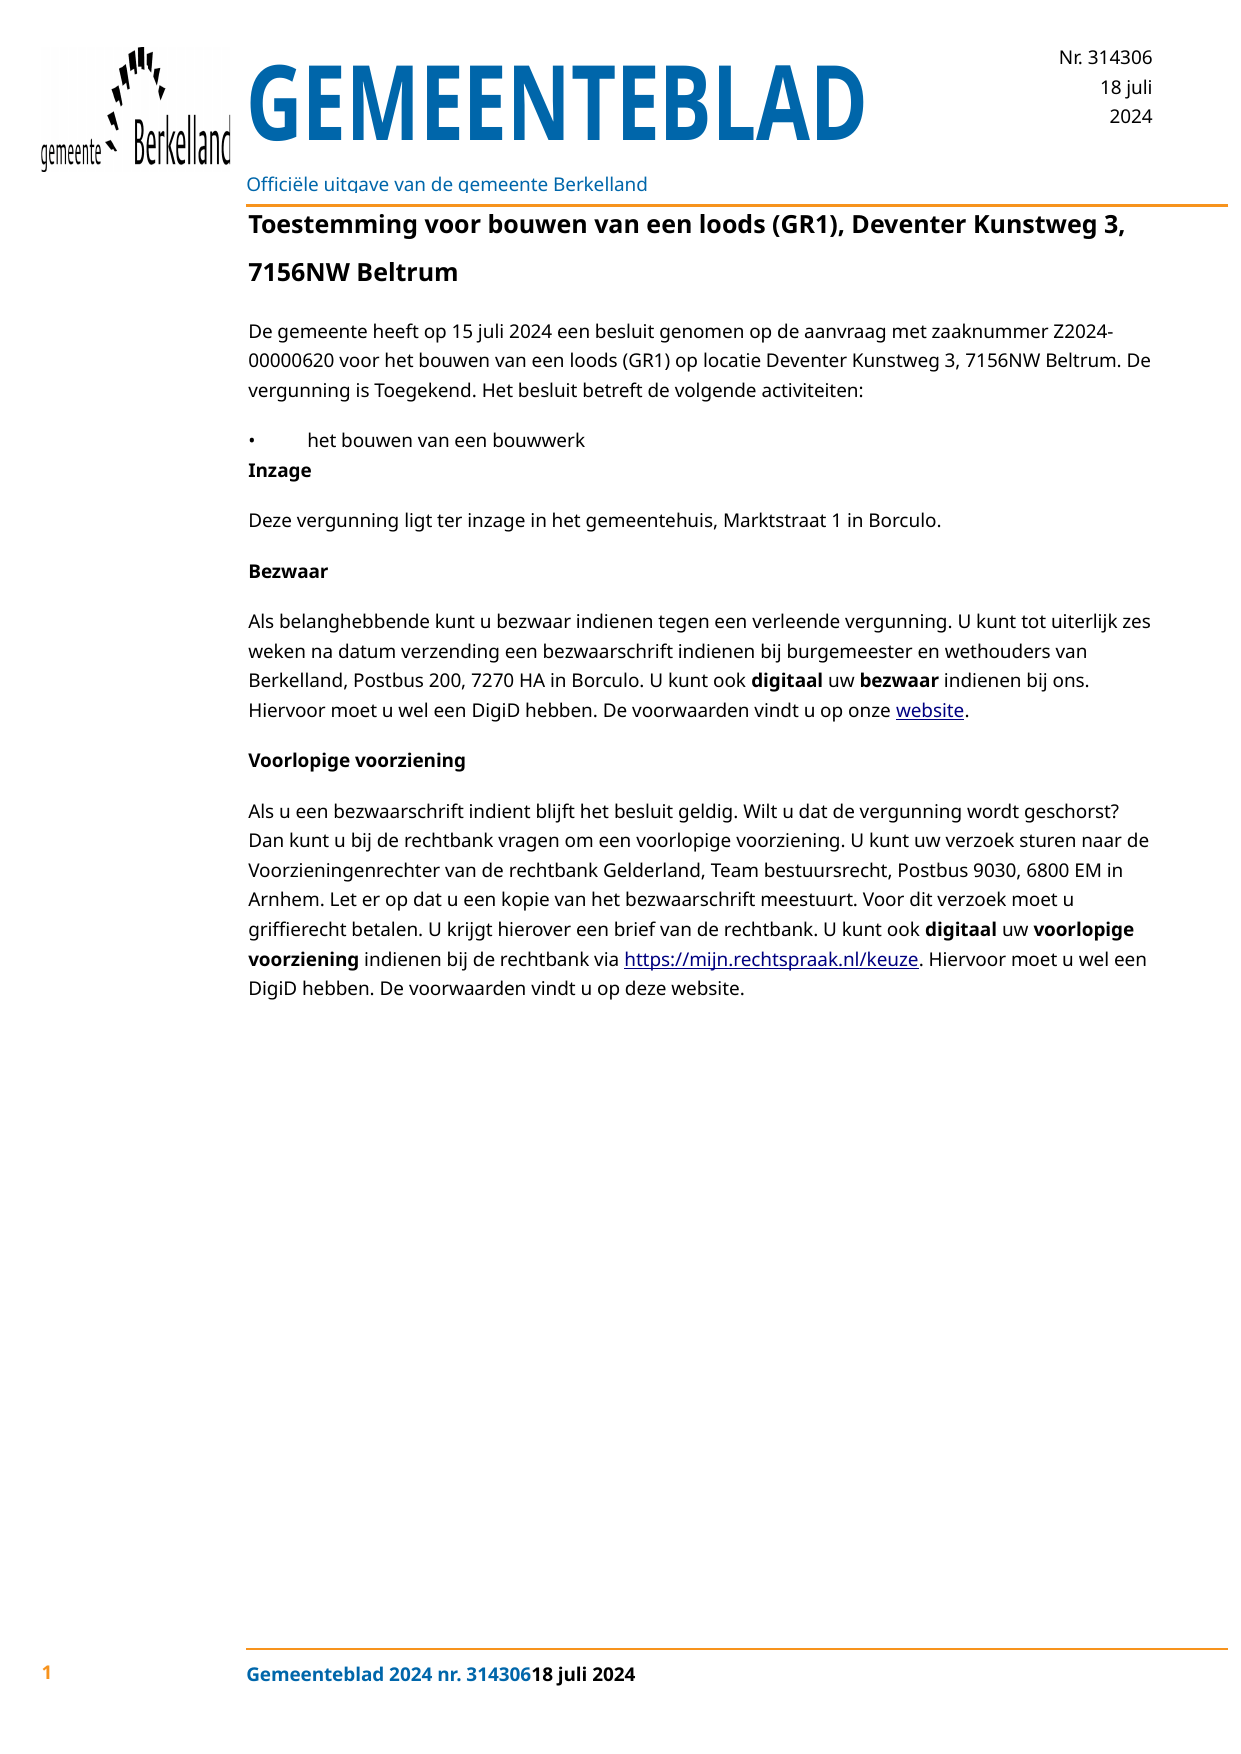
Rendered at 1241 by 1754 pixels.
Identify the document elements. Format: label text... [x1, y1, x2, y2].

text Als belanghebbende kunt u bezwaar indienen tegen een verleende vergunning. U kunt tot uiterlijk zes weken na datum verzending een bezwaarschrift indienen bij burgemeester en wethouders van Berkelland, Postbus 200, 7270 HA in Borculo. U kunt ook digitaal uw bezwaar indienen bij ons. Hiervoor moet u wel een DigiD hebben. De voorwaarden vindt u op onze website. [248, 608, 1152, 723]
text Bezwaar [248, 558, 1152, 584]
text Toestemming voor bouwen van een loods (GR1), Deventer Kunstweg 3, 7156NW Beltrum [248, 207, 1152, 288]
text Inzage [248, 457, 1152, 483]
text De gemeente heeft op 15 juli 2024 een besluit genomen op de aanvraag met zaaknummer Z2024-00000620 voor het bouwen van een loods (GR1) op locatie Deventer Kunstweg 3, 7156NW Beltrum. De vergunning is Toegekend. Het besluit betreft de volgende activiteiten: [248, 318, 1152, 403]
list het bouwen van een bouwwerk [248, 427, 1152, 453]
text Als u een bezwaarschrift indient blijft het besluit geldig. Wilt u dat de vergunning wordt geschorst? Dan kunt u bij de rechtbank vragen om een voorlopige voorziening. U kunt uw verzoek sturen naar de Voorzieningenrechter van de rechtbank Gelderland, Team bestuursrecht, Postbus 9030, 6800 EM in Arnhem. Let er op dat u een kopie van het bezwaarschrift meestuurt. Voor dit verzoek moet u griffierecht betalen. U krijgt hierover een brief van de rechtbank. U kunt ook digitaal uw voorlopige voorziening indienen bij de rechtbank via https://mijn.rechtspraak.nl/keuze. Hiervoor moet u wel een DigiD hebben. De voorwaarden vindt u op deze website. [248, 798, 1152, 1001]
picture [41, 47, 231, 172]
text Deze vergunning ligt ter inzage in het gemeentehuis, Marktstraat 1 in Borculo. [248, 507, 1152, 533]
text Voorlopige voorziening [248, 747, 1152, 773]
